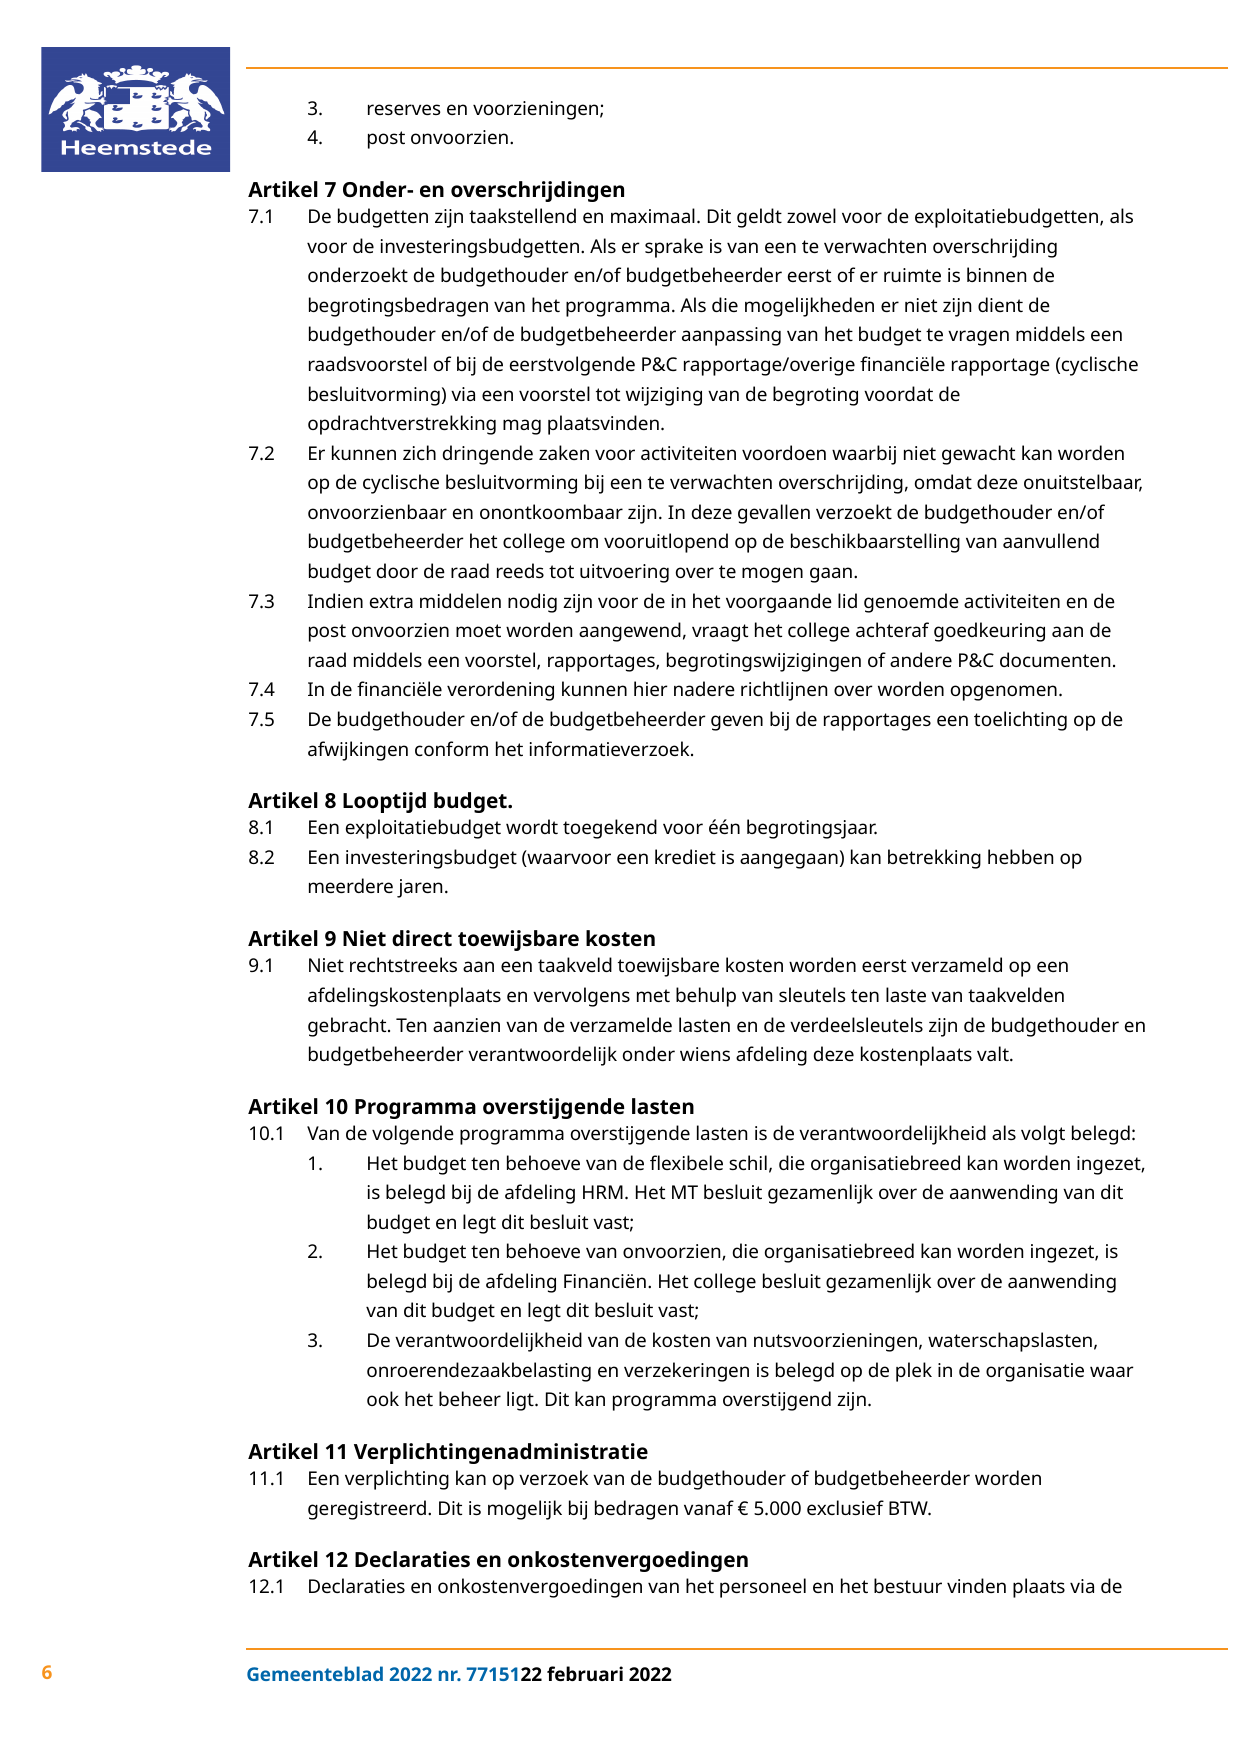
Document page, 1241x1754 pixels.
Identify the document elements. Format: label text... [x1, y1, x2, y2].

list Het budget ten behoeve van onvoorzien, die organisatiebreed kan worden ingezet, is belegd bij de afdeling Financiën. Het college besluit gezamenlijk over de aanwending van dit budget en legt dit besluit vast; [307, 1238, 1152, 1323]
list Er kunnen zich dringende zaken voor activiteiten voordoen waarbij niet gewacht kan worden op de cyclische besluitvorming bij een te verwachten overschrijding, omdat deze onuitstelbaar, onvoorzienbaar en onontkoombaar zijn. In deze gevallen verzoekt de budgethouder en/of budgetbeheerder het college om vooruitlopend op de beschikbaarstelling van aanvullend budget door de raad reeds tot uitvoering over te mogen gaan. [248, 440, 1152, 584]
list Een investeringsbudget (waarvoor een krediet is aangegaan) kan betrekking hebben op meerdere jaren. [248, 844, 1152, 899]
text Artikel 11 Verplichtingenadministratie [248, 1437, 1152, 1465]
picture [41, 47, 231, 172]
list Een verplichting kan op verzoek van de budgethouder of budgetbeheerder worden geregistreerd. Dit is mogelijk bij bedragen vanaf € 5.000 exclusief BTW. [248, 1465, 1152, 1521]
text Artikel 12 Declaraties en onkostenvergoedingen [248, 1545, 1152, 1574]
text Artikel 7 Onder- en overschrijdingen [248, 175, 1152, 203]
list Een exploitatiebudget wordt toegekend voor één begrotingsjaar. [248, 814, 1152, 840]
list reserves en voorzieningen; [307, 95, 1152, 121]
list Niet rechtstreeks aan een taakveld toewijsbare kosten worden eerst verzameld op een afdelingskostenplaats en vervolgens met behulp van sleutels ten laste van taakvelden gebracht. Ten aanzien van de verzamelde lasten en de verdeelsleutels zijn de budgethouder en budgetbeheerder verantwoordelijk onder wiens afdeling deze kostenplaats valt. [248, 953, 1152, 1067]
text Artikel 9 Niet direct toewijsbare kosten [248, 924, 1152, 953]
text Artikel 10 Programma overstijgende lasten [248, 1092, 1152, 1120]
list Declaraties en onkostenvergoedingen van het personeel en het bestuur vinden plaats via de [248, 1574, 1152, 1599]
list De budgetten zijn taakstellend en maximaal. Dit geldt zowel voor de exploitatiebudgetten, als voor de investeringsbudgetten. Als er sprake is van een te verwachten overschrijding onderzoekt de budgethouder en/of budgetbeheerder eerst of er ruimte is binnen de begrotingsbedragen van het programma. Als die mogelijkheden er niet zijn dient de budgethouder en/of de budgetbeheerder aanpassing van het budget te vragen middels een raadsvoorstel of bij de eerstvolgende P&C rapportage/overige financiële rapportage (cyclische besluitvorming) via een voorstel tot wijziging van de begroting voordat de opdrachtverstrekking mag plaatsvinden. [248, 203, 1152, 436]
list Van de volgende programma overstijgende lasten is de verantwoordelijkheid als volgt belegd: [248, 1120, 1152, 1146]
text Artikel 8 Looptijd budget. [248, 786, 1152, 814]
list Het budget ten behoeve van de flexibele schil, die organisatiebreed kan worden ingezet, is belegd bij de afdeling HRM. Het MT besluit gezamenlijk over de aanwending van dit budget en legt dit besluit vast; [307, 1150, 1152, 1235]
list De verantwoordelijkheid van de kosten van nutsvoorzieningen, waterschapslasten, onroerendezaakbelasting en verzekeringen is belegd op de plek in de organisatie waar ook het beheer ligt. Dit kan programma overstijgend zijn. [307, 1327, 1152, 1412]
list De budgethouder en/of de budgetbeheerder geven bij de rapportages een toelichting op de afwijkingen conform het informatieverzoek. [248, 706, 1152, 761]
list post onvoorzien. [307, 124, 1152, 150]
list In de financiële verordening kunnen hier nadere richtlijnen over worden opgenomen. [248, 677, 1152, 702]
list Indien extra middelen nodig zijn voor de in het voorgaande lid genoemde activiteiten en de post onvoorzien moet worden aangewend, vraagt het college achteraf goedkeuring aan de raad middels een voorstel, rapportages, begrotingswijzigingen of andere P&C documenten. [248, 588, 1152, 673]
